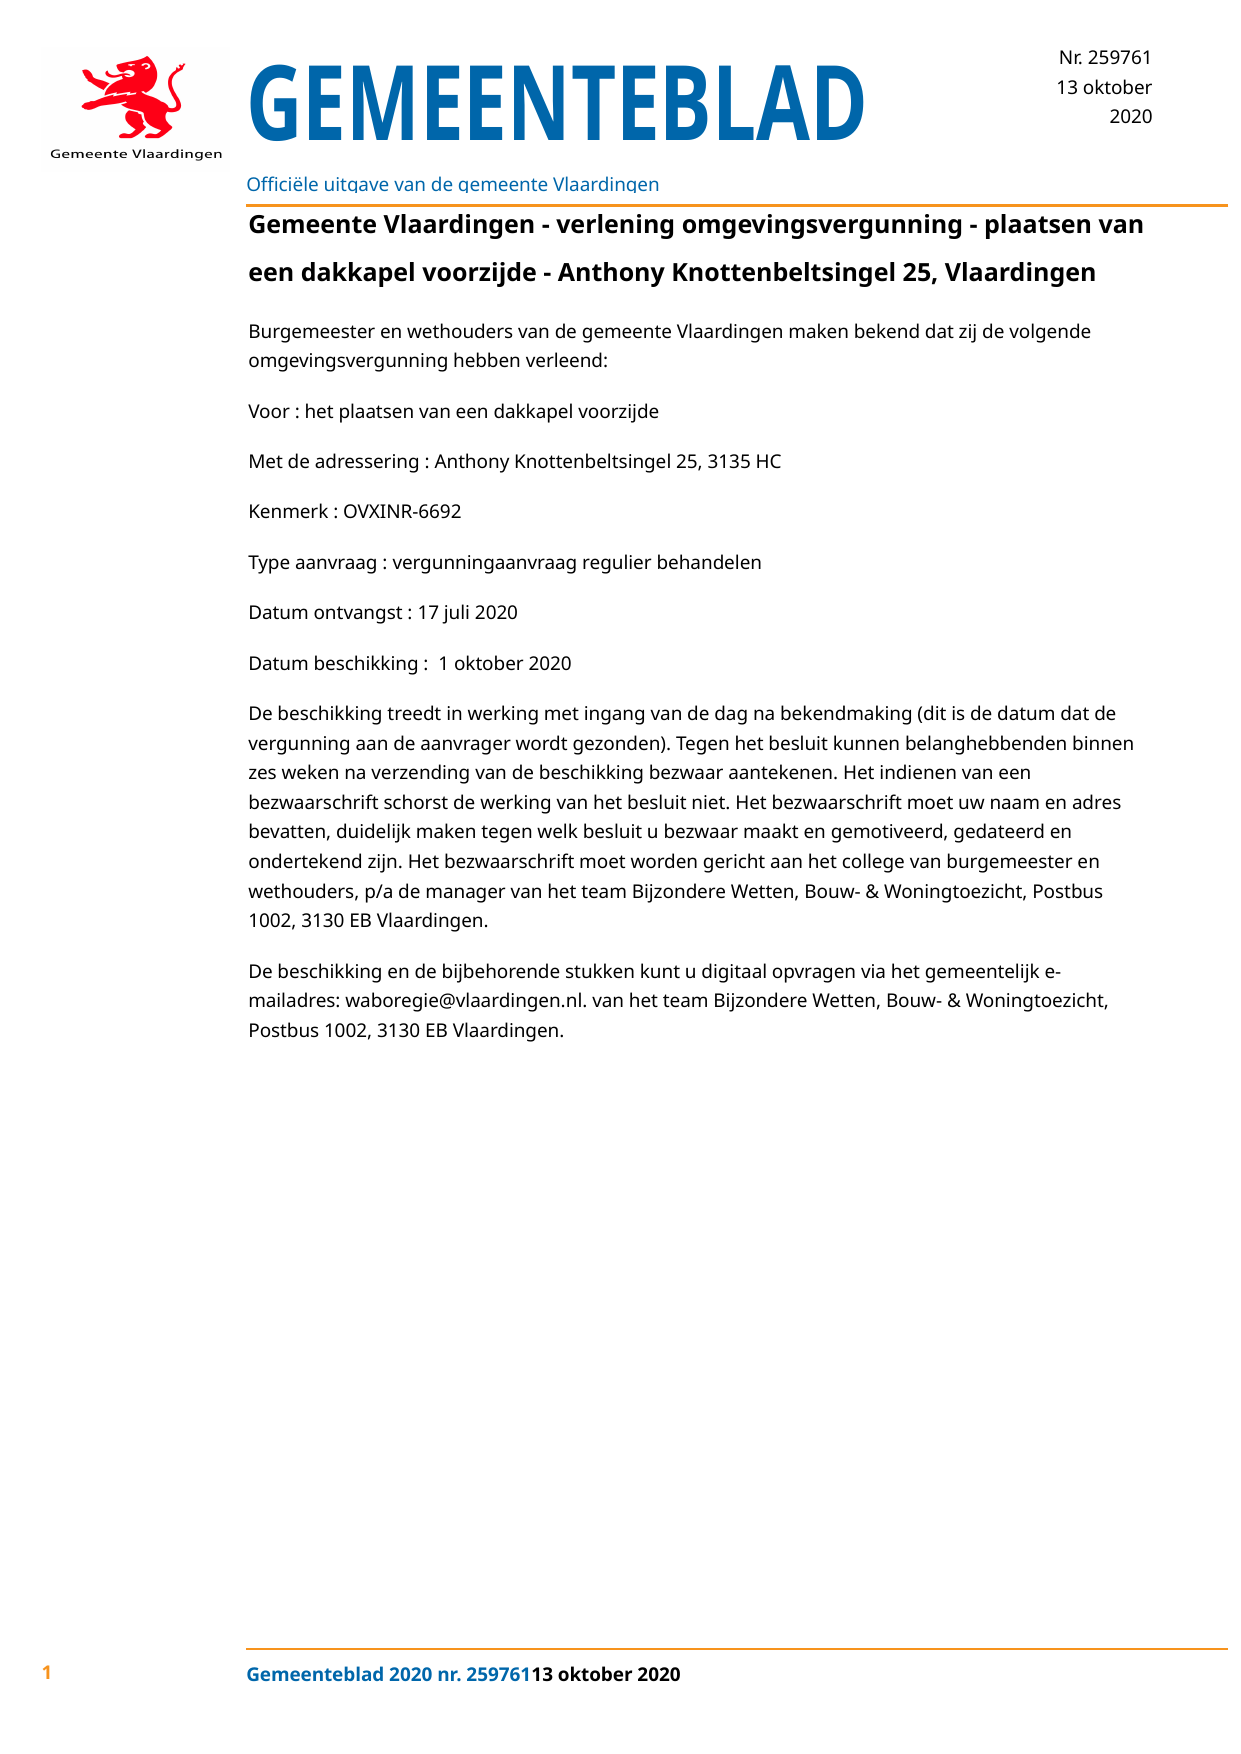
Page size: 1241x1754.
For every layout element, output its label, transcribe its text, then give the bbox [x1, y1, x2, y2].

picture [41, 47, 231, 172]
text Voor : het plaatsen van een dakkapel voorzijde [248, 398, 1152, 424]
text Datum ontvangst : 17 juli 2020 [248, 599, 1152, 625]
text Burgemeester en wethouders van de gemeente Vlaardingen maken bekend dat zij de volgende omgevingsvergunning hebben verleend: [248, 318, 1152, 373]
text Type aanvraag : vergunningaanvraag regulier behandelen [248, 549, 1152, 575]
text Met de adressering : Anthony Knottenbeltsingel 25, 3135 HC [248, 448, 1152, 474]
text Datum beschikking : 1 oktober 2020 [248, 650, 1152, 676]
text Kenmerk : OVXINR-6692 [248, 499, 1152, 524]
text De beschikking en de bijbehorende stukken kunt u digitaal opvragen via het gemeentelijk e-mailadres: waboregie@vlaardingen.nl. van het team Bijzondere Wetten, Bouw- & Woningtoezicht, Postbus 1002, 3130 EB Vlaardingen. [248, 958, 1152, 1043]
text De beschikking treedt in werking met ingang van de dag na bekendmaking (dit is de datum dat de vergunning aan de aanvrager wordt gezonden). Tegen het besluit kunnen belanghebbenden binnen zes weken na verzending van de beschikking bezwaar aantekenen. Het indienen van een bezwaarschrift schorst de werking van het besluit niet. Het bezwaarschrift moet uw naam en adres bevatten, duidelijk maken tegen welk besluit u bezwaar maakt en gemotiveerd, gedateerd en ondertekend zijn. Het bezwaarschrift moet worden gericht aan het college van burgemeester en wethouders, p/a de manager van het team Bijzondere Wetten, Bouw- & Woningtoezicht, Postbus 1002, 3130 EB Vlaardingen. [248, 700, 1152, 933]
text Gemeente Vlaardingen - verlening omgevingsvergunning - plaatsen van een dakkapel voorzijde - Anthony Knottenbeltsingel 25, Vlaardingen [248, 207, 1152, 288]
